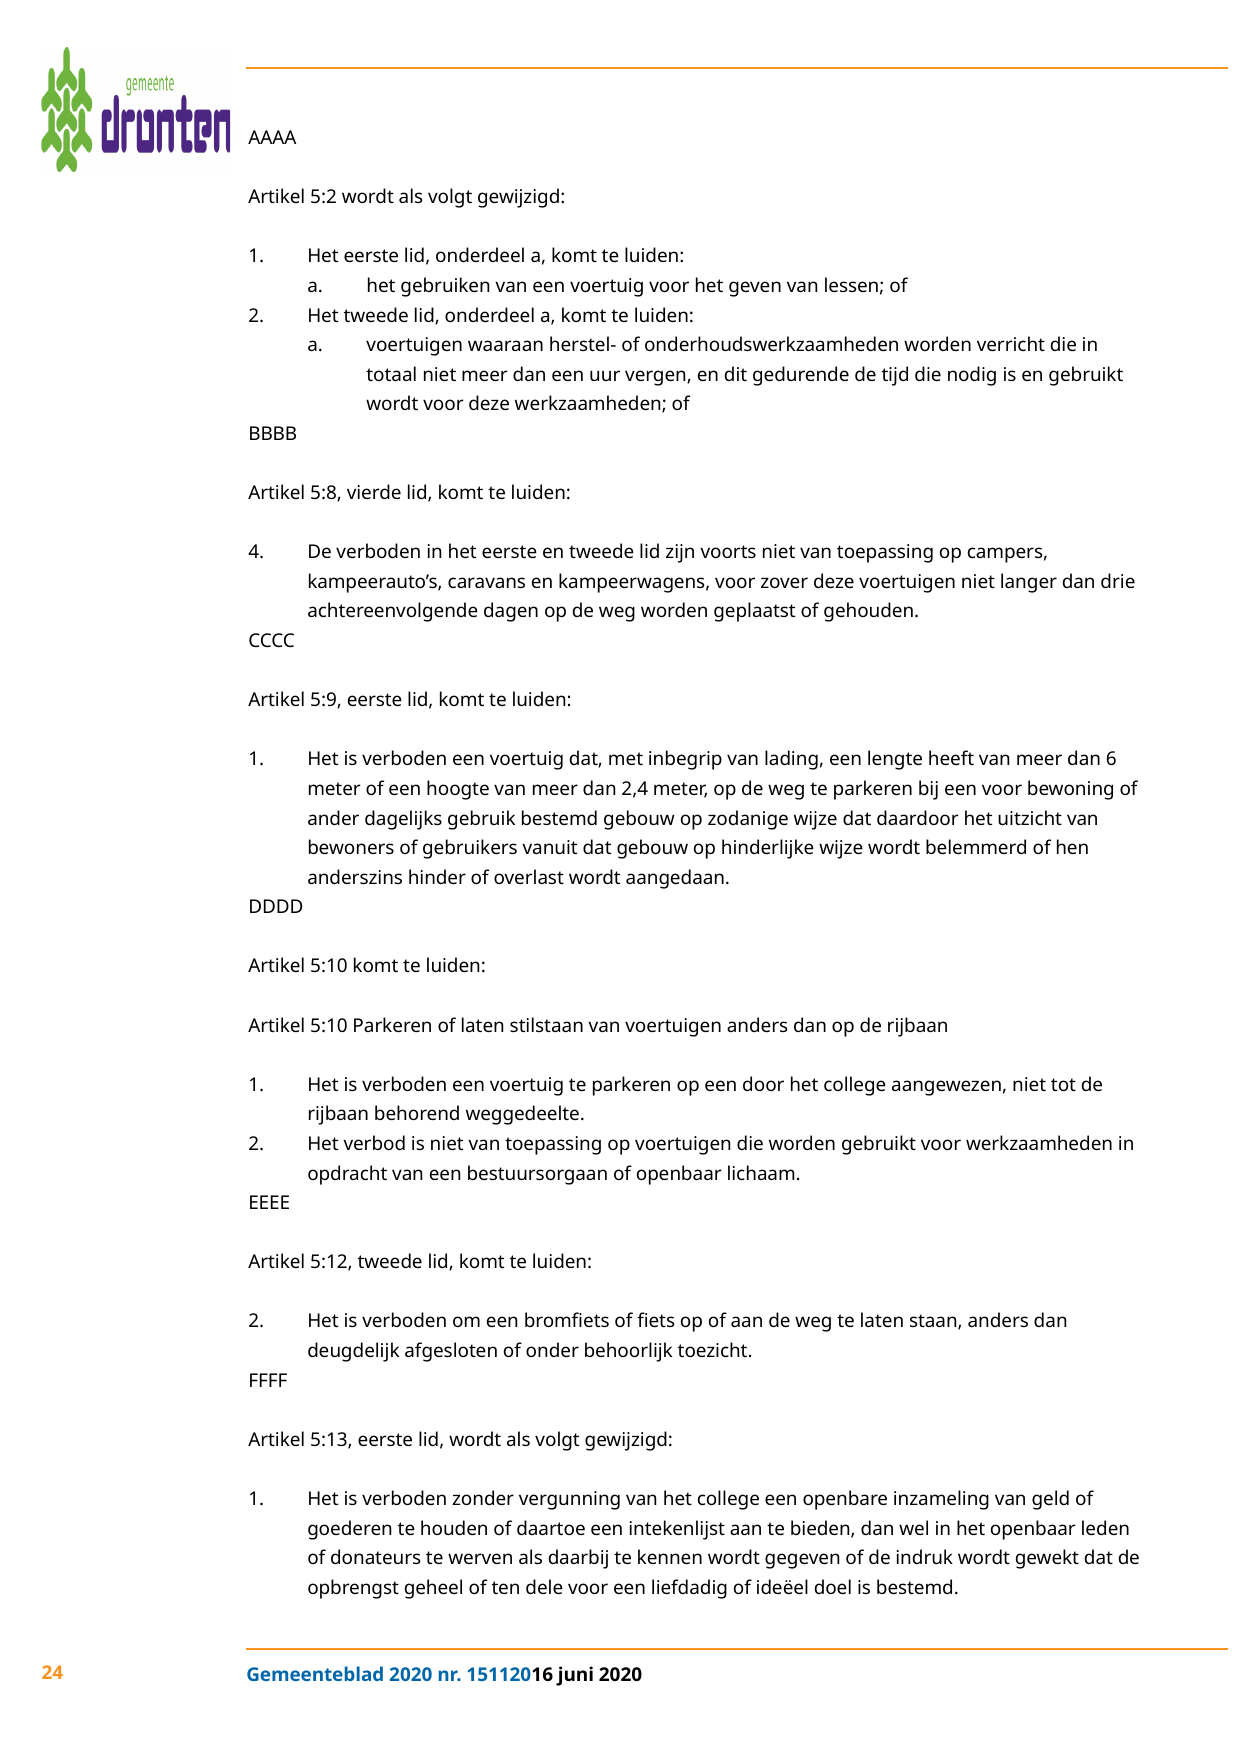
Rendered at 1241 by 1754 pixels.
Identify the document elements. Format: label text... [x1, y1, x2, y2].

text Artikel 5:9, eerste lid, komt te luiden: [248, 686, 1152, 712]
text Artikel 5:8, vierde lid, komt te luiden: [248, 479, 1152, 505]
list Het eerste lid, onderdeel a, komt te luiden: [248, 243, 1152, 268]
list voertuigen waaraan herstel- of onderhoudswerkzaamheden worden verricht die in totaal niet meer dan een uur vergen, en dit gedurende de tijd die nodig is en gebruikt wordt voor deze werkzaamheden; of [307, 331, 1152, 416]
list Het is verboden een voertuig te parkeren op een door het college aangewezen, niet tot de rijbaan behorend weggedeelte. [248, 1071, 1152, 1126]
list Het is verboden om een bromfiets of fiets op of aan de weg te laten staan, anders dan deugdelijk afgesloten of onder behoorlijk toezicht. [248, 1308, 1152, 1363]
list Het verbod is niet van toepassing op voertuigen die worden gebruikt voor werkzaamheden in opdracht van een bestuursorgaan of openbaar lichaam. [248, 1130, 1152, 1186]
list Het tweede lid, onderdeel a, komt te luiden: [248, 302, 1152, 328]
text BBBB [248, 420, 1152, 446]
list De verboden in het eerste en tweede lid zijn voorts niet van toepassing op campers, kampeerauto’s, caravans en kampeerwagens, voor zover deze voertuigen niet langer dan drie achtereenvolgende dagen op de weg worden geplaatst of gehouden. [248, 538, 1152, 623]
picture [41, 47, 231, 172]
text Artikel 5:10 Parkeren of laten stilstaan van voertuigen anders dan op de rijbaan [248, 1012, 1152, 1038]
list Het is verboden zonder vergunning van het college een openbare inzameling van geld of goederen te houden of daartoe een intekenlijst aan te bieden, dan wel in het openbaar leden of donateurs te werven als daarbij te kennen wordt gegeven of de indruk wordt gewekt dat de opbrengst geheel of ten dele voor een liefdadig of ideëel doel is bestemd. [248, 1485, 1152, 1600]
text Artikel 5:2 wordt als volgt gewijzigd: [248, 183, 1152, 209]
text EEEE [248, 1189, 1152, 1215]
text CCCC [248, 627, 1152, 653]
text Artikel 5:13, eerste lid, wordt als volgt gewijzigd: [248, 1426, 1152, 1452]
list Het is verboden een voertuig dat, met inbegrip van lading, een lengte heeft van meer dan 6 meter of een hoogte van meer dan 2,4 meter, op de weg te parkeren bij een voor bewoning of ander dagelijks gebruik bestemd gebouw op zodanige wijze dat daardoor het uitzicht van bewoners of gebruikers vanuit dat gebouw op hinderlijke wijze wordt belemmerd of hen anderszins hinder of overlast wordt aangedaan. [248, 746, 1152, 890]
text AAAA [248, 124, 1152, 150]
text DDDD [248, 893, 1152, 919]
text Artikel 5:12, tweede lid, komt te luiden: [248, 1248, 1152, 1274]
list het gebruiken van een voertuig voor het geven van lessen; of [307, 272, 1152, 298]
text Artikel 5:10 komt te luiden: [248, 953, 1152, 978]
text FFFF [248, 1367, 1152, 1393]
